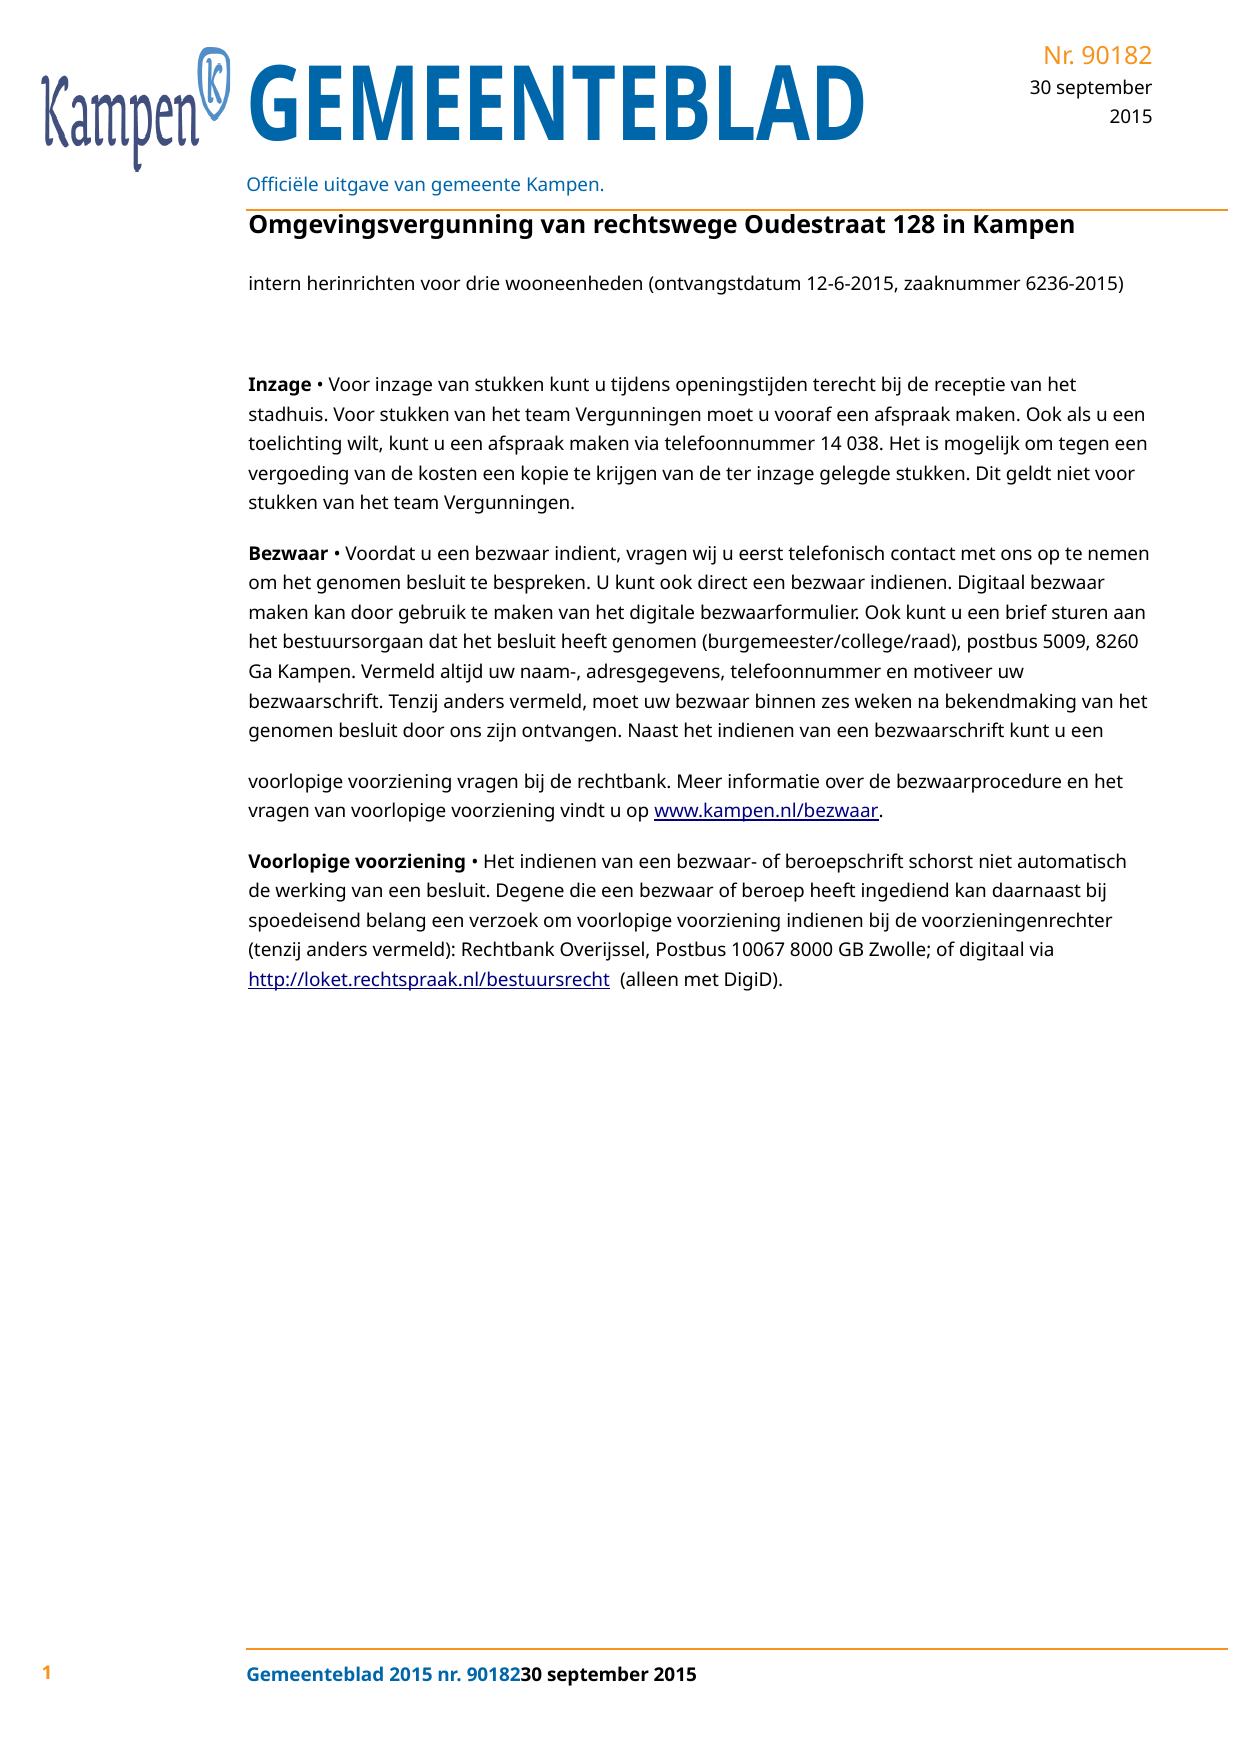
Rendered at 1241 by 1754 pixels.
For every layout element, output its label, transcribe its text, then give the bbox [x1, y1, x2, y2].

text voorlopige voorziening vragen bij de rechtbank. Meer informatie over de bezwaarprocedure en het vragen van voorlopige voorziening vindt u op www.kampen.nl/bezwaar. [248, 768, 1152, 823]
text Inzage • Voor inzage van stukken kunt u tijdens openingstijden terecht bij de receptie van het stadhuis. Voor stukken van het team Vergunningen moet u vooraf een afspraak maken. Ook als u een toelichting wilt, kunt u een afspraak maken via telefoonnummer 14 038. Het is mogelijk om tegen een vergoeding van de kosten een kopie te krijgen van de ter inzage gelegde stukken. Dit geldt niet voor stukken van het team Vergunningen. [248, 371, 1152, 515]
text intern herinrichten voor drie wooneenheden (ontvangstdatum 12-6-2015, zaaknummer 6236-2015) [248, 270, 1152, 296]
text Voorlopige voorziening • Het indienen van een bezwaar- of beroepschrift schorst niet automatisch de werking van een besluit. Degene die een bezwaar of beroep heeft ingediend kan daarnaast bij spoedeisend belang een verzoek om voorlopige voorziening indienen bij de voorzieningenrechter (tenzij anders vermeld): Rechtbank Overijssel, Postbus 10067 8000 GB Zwolle; of digitaal via http://loket.rechtspraak.nl/bestuursrecht (alleen met DigiD). [248, 848, 1152, 992]
text Omgevingsvergunning van rechtswege Oudestraat 128 in Kampen [248, 211, 1152, 241]
text Bezwaar • Voordat u een bezwaar indient, vragen wij u eerst telefonisch contact met ons op te nemen om het genomen besluit te bespreken. U kunt ook direct een bezwaar indienen. Digitaal bezwaar maken kan door gebruik te maken van het digitale bezwaarformulier. Ook kunt u een brief sturen aan het bestuursorgaan dat het besluit heeft genomen (burgemeester/college/raad), postbus 5009, 8260 Ga Kampen. Vermeld altijd uw naam-, adresgegevens, telefoonnummer en motiveer uw bezwaarschrift. Tenzij anders vermeld, moet uw bezwaar binnen zes weken na bekendmaking van het genomen besluit door ons zijn ontvangen. Naast het indienen van een bezwaarschrift kunt u een [248, 540, 1152, 743]
picture [41, 47, 231, 172]
